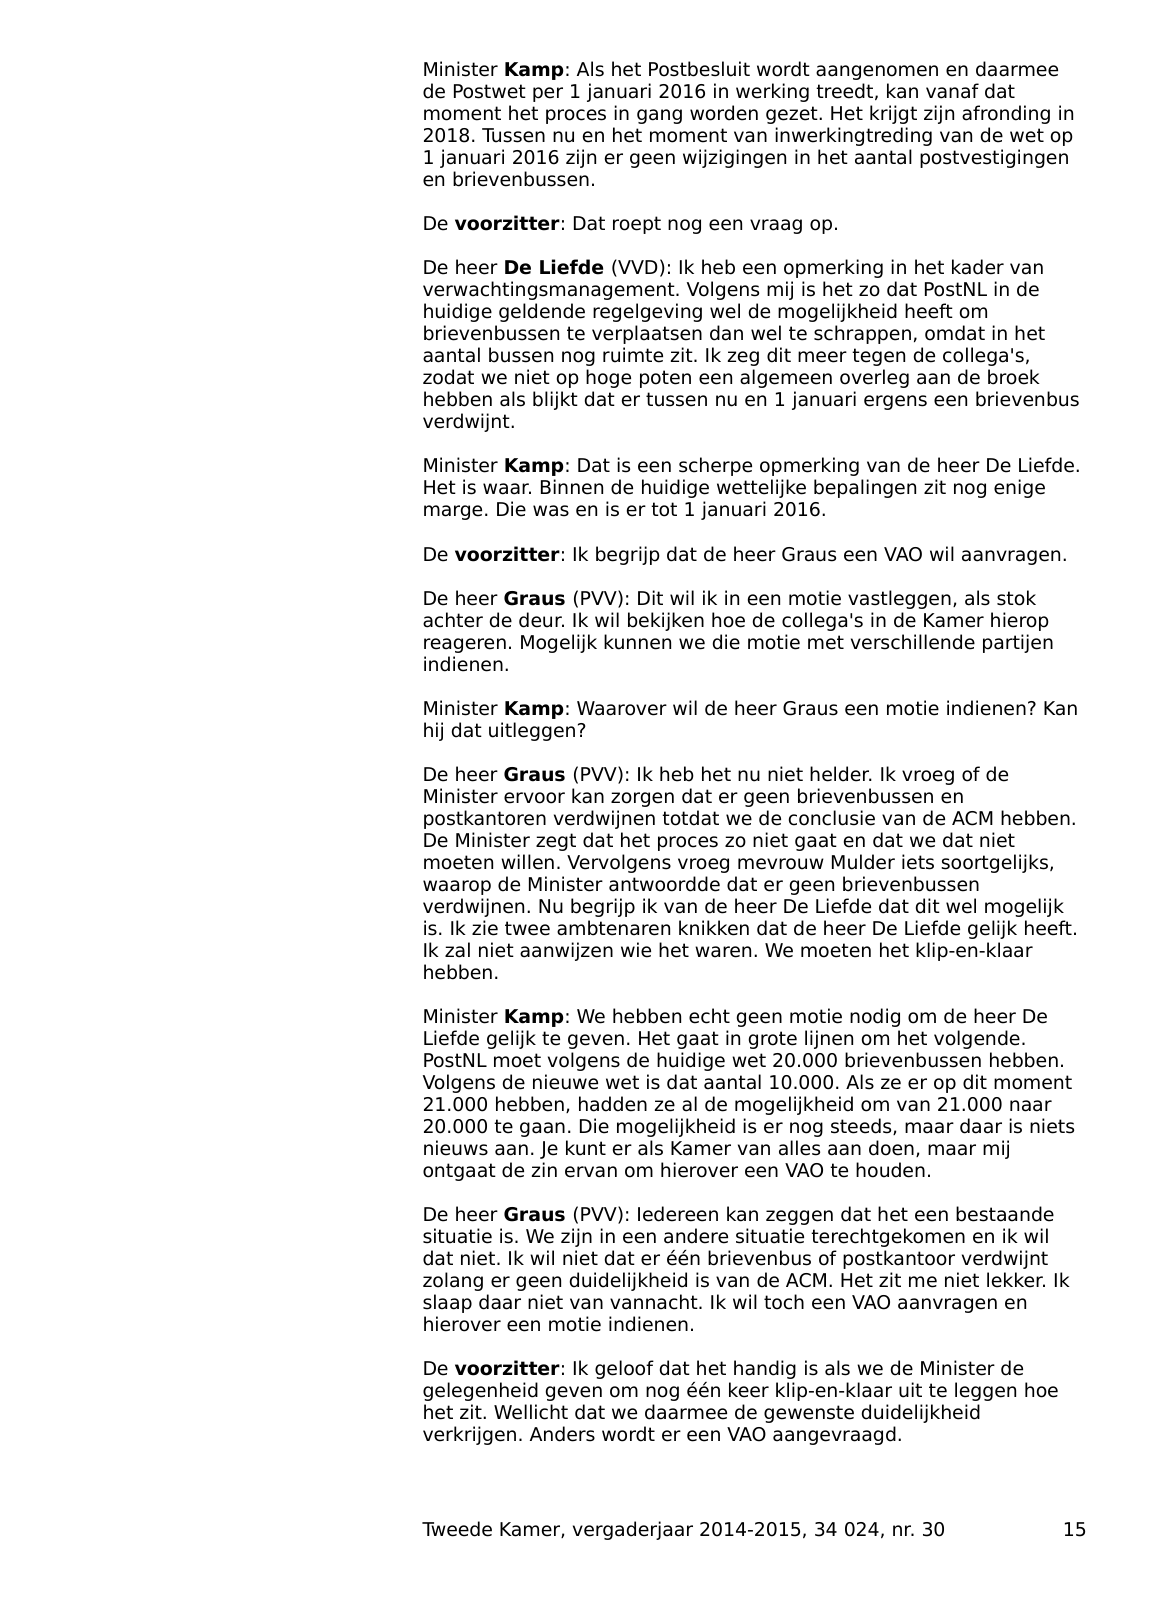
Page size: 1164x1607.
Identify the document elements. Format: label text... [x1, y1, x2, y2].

text De heer Graus (PVV): Ik heb het nu niet helder. Ik vroeg of de Minister ervoor kan zorgen dat er geen brievenbussen en postkantoren verdwijnen totdat we de conclusie van de ACM hebben. De Minister zegt dat het proces zo niet gaat en dat we dat niet moeten willen. Vervolgens vroeg mevrouw Mulder iets soortgelijks, waarop de Minister antwoordde dat er geen brievenbussen verdwijnen. Nu begrijp ik van de heer De Liefde dat dit wel mogelijk is. Ik zie twee ambtenaren knikken dat de heer De Liefde gelijk heeft. Ik zal niet aanwijzen wie het waren. We moeten het klip-en-klaar hebben. [422, 764, 1087, 984]
text Minister Kamp: Waarover wil de heer Graus een motie indienen? Kan hij dat uitleggen? [422, 698, 1087, 742]
text De heer Graus (PVV): Iedereen kan zeggen dat het een bestaande situatie is. We zijn in een andere situatie terechtgekomen en ik wil dat niet. Ik wil niet dat er één brievenbus of postkantoor verdwijnt zolang er geen duidelijkheid is van de ACM. Het zit me niet lekker. Ik slaap daar niet van vannacht. Ik wil toch een VAO aanvragen en hierover een motie indienen. [422, 1204, 1087, 1336]
text Minister Kamp: We hebben echt geen motie nodig om de heer De Liefde gelijk te geven. Het gaat in grote lijnen om het volgende. PostNL moet volgens de huidige wet 20.000 brievenbussen hebben. Volgens de nieuwe wet is dat aantal 10.000. Als ze er op dit moment 21.000 hebben, hadden ze al de mogelijkheid om van 21.000 naar 20.000 te gaan. Die mogelijkheid is er nog steeds, maar daar is niets nieuws aan. Je kunt er als Kamer van alles aan doen, maar mij ontgaat de zin ervan om hierover een VAO te houden. [422, 1006, 1087, 1182]
text De voorzitter: Ik begrijp dat de heer Graus een VAO wil aanvragen. [422, 543, 1087, 565]
text De voorzitter: Dat roept nog een vraag op. [422, 213, 1087, 235]
text De heer Graus (PVV): Dit wil ik in een motie vastleggen, als stok achter de deur. Ik wil bekijken hoe de collega's in de Kamer hierop reageren. Mogelijk kunnen we die motie met verschillende partijen indienen. [422, 588, 1087, 676]
text Minister Kamp: Dat is een scherpe opmerking van de heer De Liefde. Het is waar. Binnen de huidige wettelijke bepalingen zit nog enige marge. Die was en is er tot 1 januari 2016. [422, 455, 1087, 521]
text De voorzitter: Ik geloof dat het handig is als we de Minister de gelegenheid geven om nog één keer klip-en-klaar uit te leggen hoe het zit. Wellicht dat we daarmee de gewenste duidelijkheid verkrijgen. Anders wordt er een VAO aangevraagd. [422, 1358, 1087, 1446]
text De heer De Liefde (VVD): Ik heb een opmerking in het kader van verwachtingsmanagement. Volgens mij is het zo dat PostNL in de huidige geldende regelgeving wel de mogelijkheid heeft om brievenbussen te verplaatsen dan wel te schrappen, omdat in het aantal bussen nog ruimte zit. Ik zeg dit meer tegen de collega's, zodat we niet op hoge poten een algemeen overleg aan de broek hebben als blijkt dat er tussen nu en 1 januari ergens een brievenbus verdwijnt. [422, 257, 1087, 433]
text Minister Kamp: Als het Postbesluit wordt aangenomen en daarmee de Postwet per 1 januari 2016 in werking treedt, kan vanaf dat moment het proces in gang worden gezet. Het krijgt zijn afronding in 2018. Tussen nu en het moment van inwerkingtreding van de wet op 1 januari 2016 zijn er geen wijzigingen in het aantal postvestigingen en brievenbussen. [422, 59, 1087, 191]
